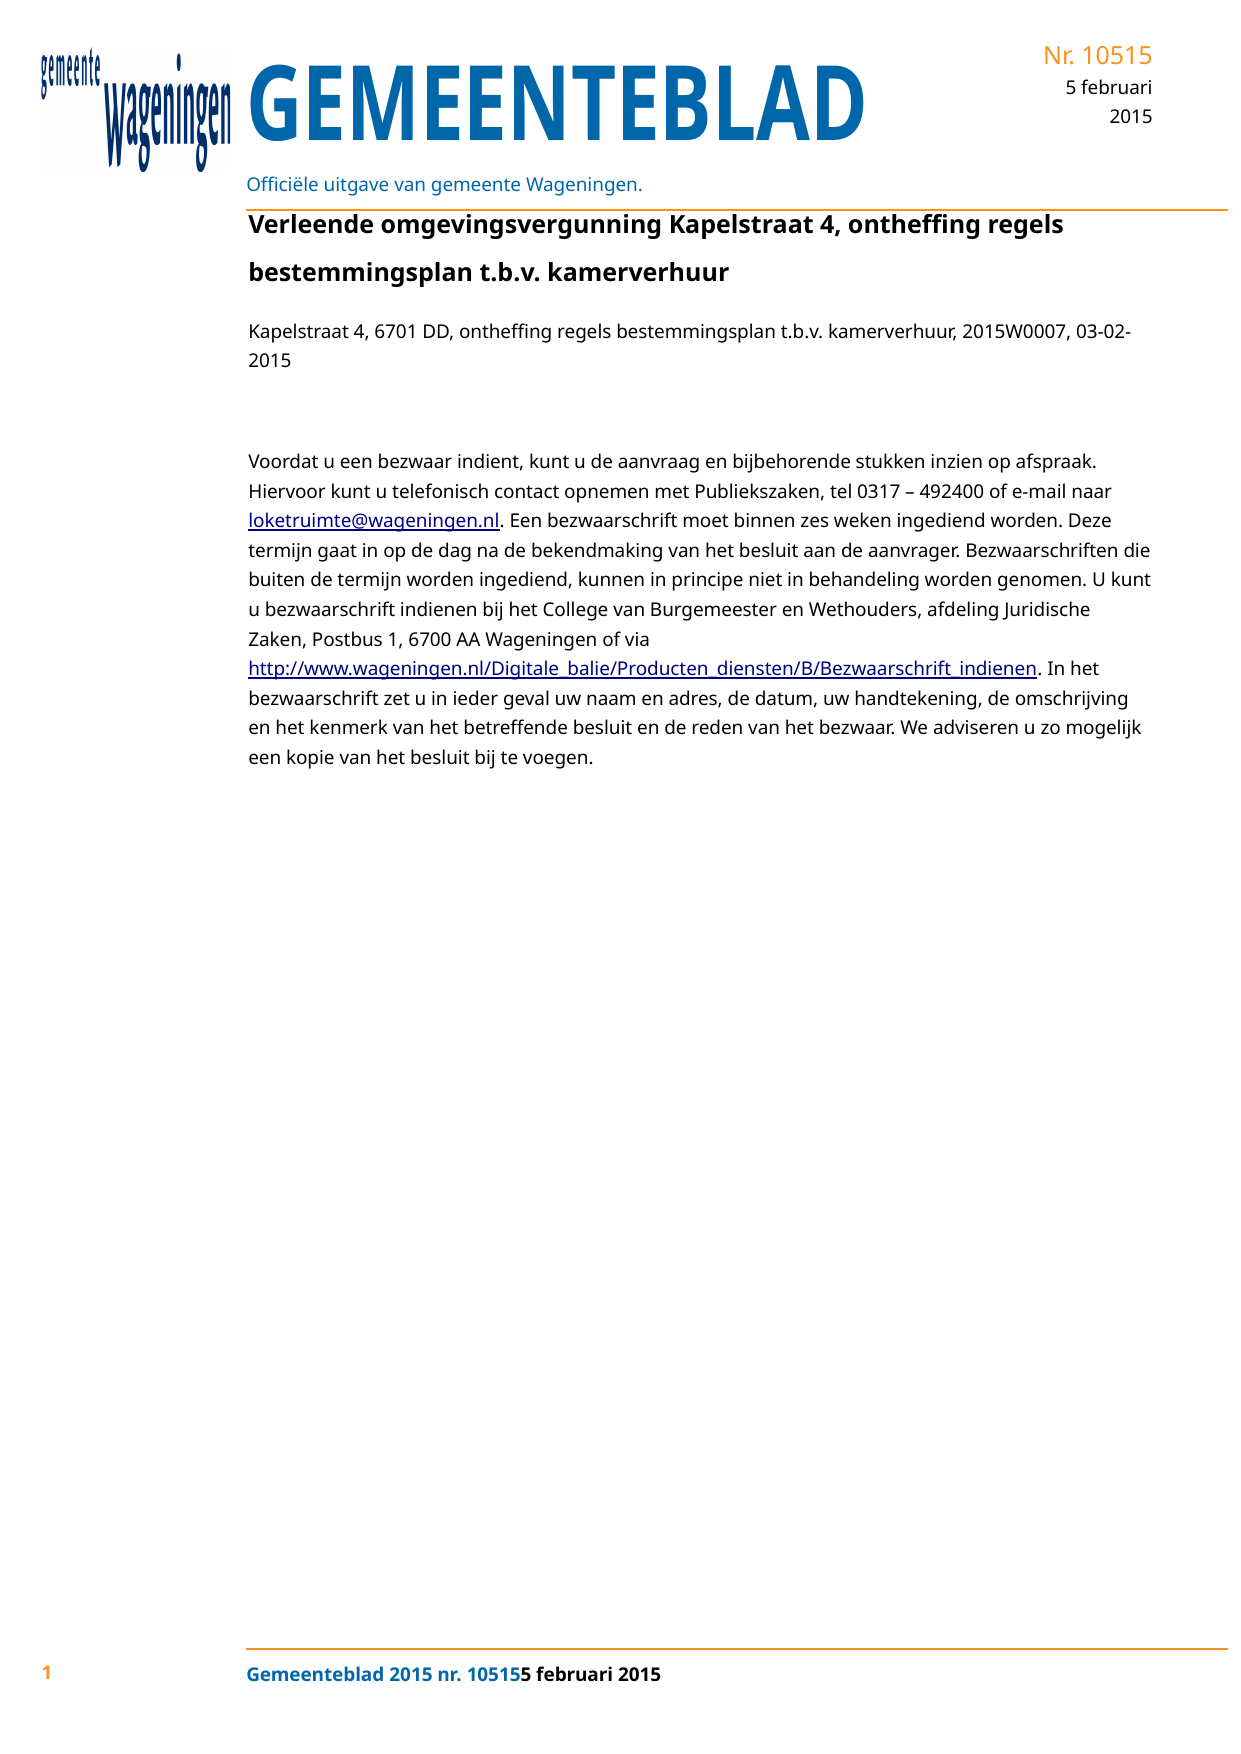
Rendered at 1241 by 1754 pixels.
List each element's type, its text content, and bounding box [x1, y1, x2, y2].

text Voordat u een bezwaar indient, kunt u de aanvraag en bijbehorende stukken inzien op afspraak. Hiervoor kunt u telefonisch contact opnemen met Publiekszaken, tel 0317 – 492400 of e-mail naar loketruimte@wageningen.nl. Een bezwaarschrift moet binnen zes weken ingediend worden. Deze termijn gaat in op de dag na de bekendmaking van het besluit aan de aanvrager. Bezwaarschriften die buiten de termijn worden ingediend, kunnen in principe niet in behandeling worden genomen. U kunt u bezwaarschrift indienen bij het College van Burgemeester en Wethouders, afdeling Juridische Zaken, Postbus 1, 6700 AA Wageningen of via http://www.wageningen.nl/Digitale_balie/Producten_diensten/B/Bezwaarschrift_indienen. In het bezwaarschrift zet u in ieder geval uw naam en adres, de datum, uw handtekening, de omschrijving en het kenmerk van het betreffende besluit en de reden van het bezwaar. We adviseren u zo mogelijk een kopie van het besluit bij te voegen. [248, 448, 1152, 770]
picture [41, 47, 231, 172]
text Kapelstraat 4, 6701 DD, ontheffing regels bestemmingsplan t.b.v. kamerverhuur, 2015W0007, 03-02-2015 [248, 318, 1152, 373]
text Verleende omgevingsvergunning Kapelstraat 4, ontheffing regels bestemmingsplan t.b.v. kamerverhuur [248, 211, 1152, 288]
